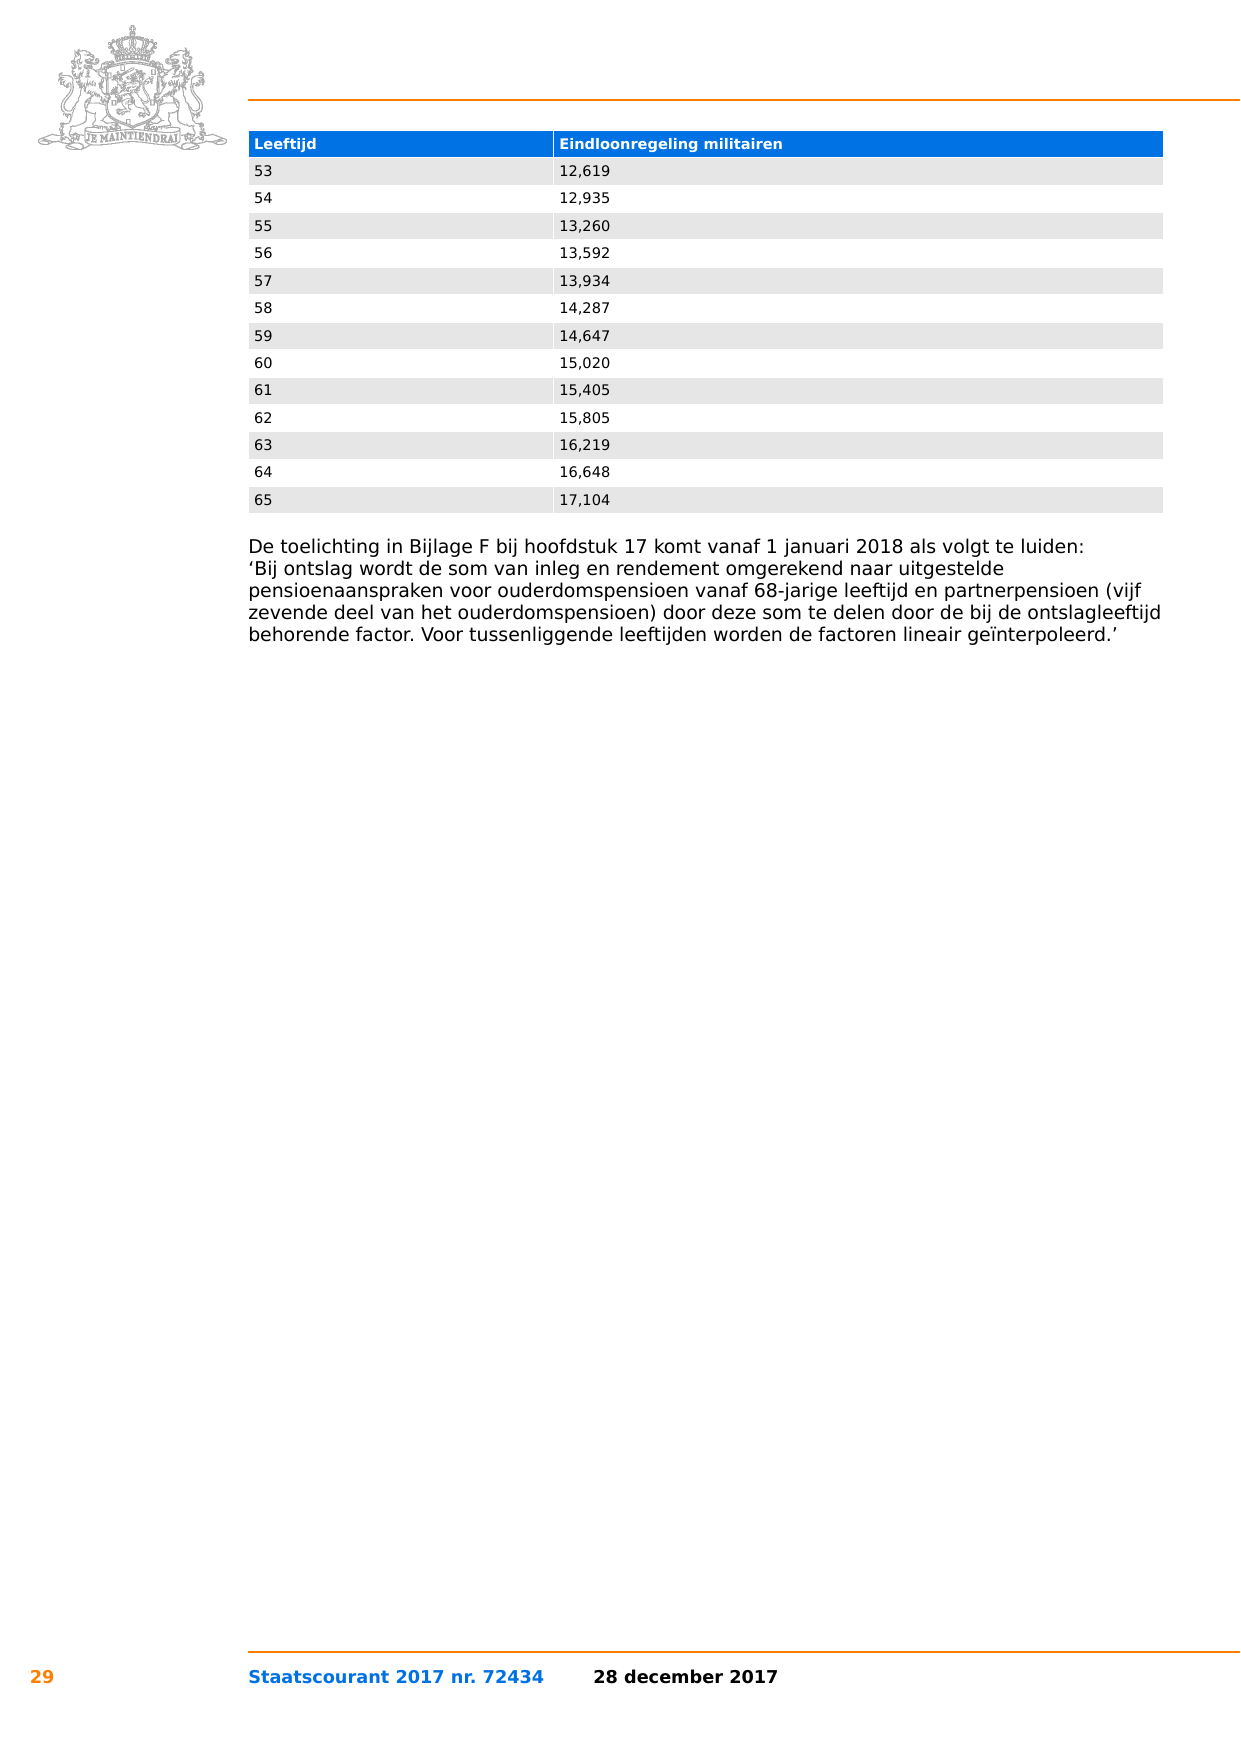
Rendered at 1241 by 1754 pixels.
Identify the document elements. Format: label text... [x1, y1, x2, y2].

table_cell 14,287 [554, 295, 1163, 322]
table_cell 12,935 [554, 186, 1163, 212]
table_header Eindloonregeling militairen [554, 131, 1163, 157]
table_cell 16,219 [554, 432, 1163, 459]
table_cell 59 [249, 323, 553, 349]
text De toelichting in Bijlage F bij hoofdstuk 17 komt vanaf 1 januari 2018 als volgt te luiden: [248, 536, 1163, 558]
table_cell 61 [249, 378, 553, 404]
table_cell 16,648 [554, 460, 1163, 486]
table_cell 63 [249, 432, 553, 459]
table_cell 14,647 [554, 323, 1163, 349]
table_cell 57 [249, 268, 553, 294]
table_cell 15,405 [554, 378, 1163, 404]
table_cell 15,805 [554, 405, 1163, 431]
table_cell 17,104 [554, 487, 1163, 513]
table_cell 60 [249, 350, 553, 376]
table_cell 13,260 [554, 213, 1163, 239]
table_cell 58 [249, 295, 553, 322]
table_cell 55 [249, 213, 553, 239]
table_cell 62 [249, 405, 553, 431]
table_cell 15,020 [554, 350, 1163, 376]
table_cell 12,619 [554, 158, 1163, 185]
table_cell 13,592 [554, 241, 1163, 267]
table_cell 64 [249, 460, 553, 486]
picture [38, 25, 227, 150]
table_cell 65 [249, 487, 553, 513]
table_cell 54 [249, 186, 553, 212]
text ‘Bij ontslag wordt de som van inleg en rendement omgerekend naar uitgestelde pensioenaanspraken voor ouderdomspensioen vanaf 68-jarige leeftijd en partnerpensioen (vijf zevende deel van het ouderdomspensioen) door deze som te delen door de bij de ontslagleeftijd behorende factor. Voor tussenliggende leeftijden worden de factoren lineair geïnterpoleerd.’ [248, 558, 1163, 646]
table_cell 13,934 [554, 268, 1163, 294]
table_cell 53 [249, 158, 553, 185]
table_header Leeftijd [249, 131, 553, 157]
table_cell 56 [249, 241, 553, 267]
